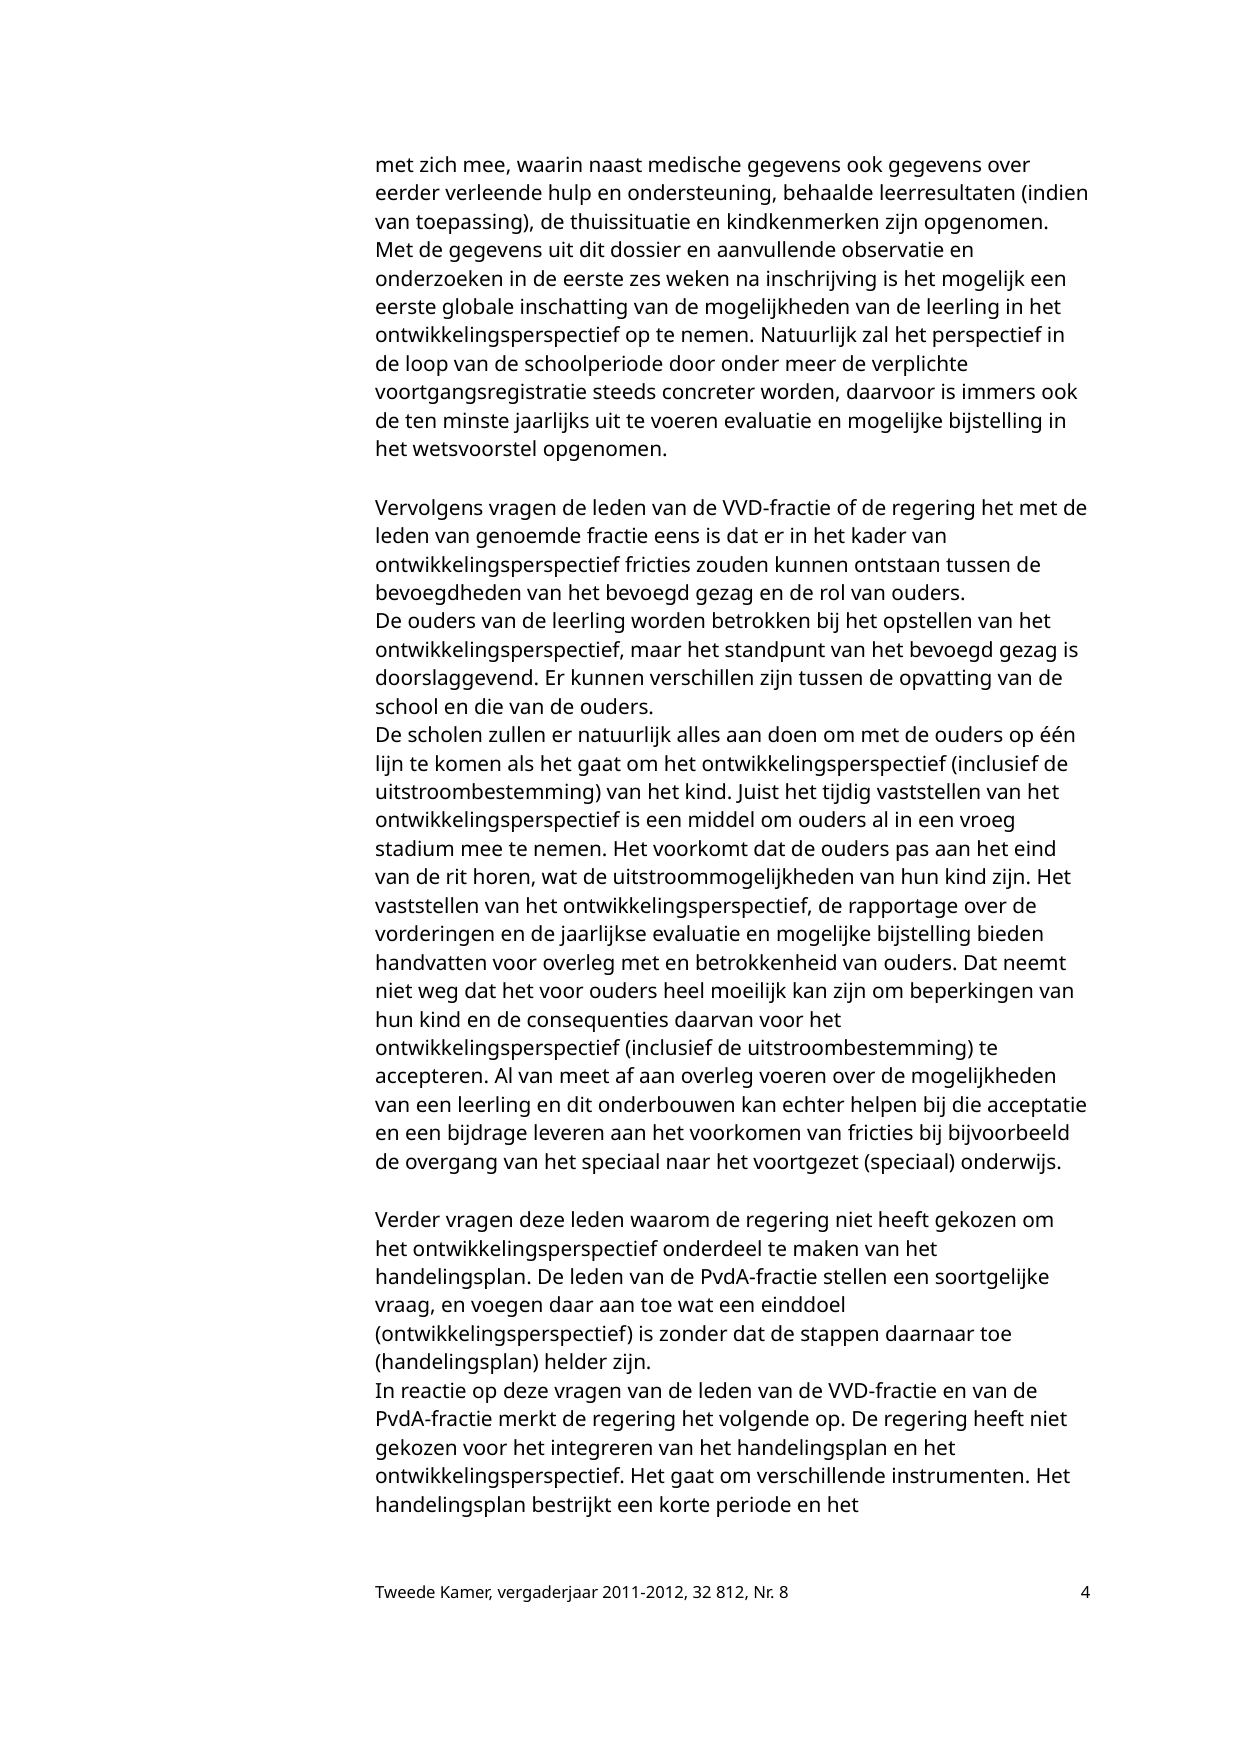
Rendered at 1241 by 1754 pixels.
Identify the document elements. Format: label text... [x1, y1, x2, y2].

text met zich mee, waarin naast medische gegevens ook gegevens over eerder verleende hulp en ondersteuning, behaalde leerresultaten (indien van toepassing), de thuissituatie en kindkenmerken zijn opgenomen. [375, 150, 1090, 235]
text De scholen zullen er natuurlijk alles aan doen om met de ouders op één lijn te komen als het gaat om het ontwikkelingsperspectief (inclusief de uitstroombestemming) van het kind. Juist het tijdig vaststellen van het ontwikkelingsperspectief is een middel om ouders al in een vroeg stadium mee te nemen. Het voorkomt dat de ouders pas aan het eind van de rit horen, wat de uitstroommogelijkheden van hun kind zijn. Het vaststellen van het ontwikkelingsperspectief, de rapportage over de vorderingen en de jaarlijkse evaluatie en mogelijke bijstelling bieden handvatten voor overleg met en betrokkenheid van ouders. Dat neemt niet weg dat het voor ouders heel moeilijk kan zijn om beperkingen van hun kind en de consequenties daarvan voor het ontwikkelingsperspectief (inclusief de uitstroombestemming) te accepteren. Al van meet af aan overleg voeren over de mogelijkheden van een leerling en dit onderbouwen kan echter helpen bij die acceptatie en een bijdrage leveren aan het voorkomen van fricties bij bijvoorbeeld de overgang van het speciaal naar het voortgezet (speciaal) onderwijs. [375, 720, 1090, 1175]
text Vervolgens vragen de leden van de VVD-fractie of de regering het met de leden van genoemde fractie eens is dat er in het kader van ontwikkelingsperspectief fricties zouden kunnen ontstaan tussen de bevoegdheden van het bevoegd gezag en de rol van ouders. [375, 493, 1090, 607]
text Verder vragen deze leden waarom de regering niet heeft gekozen om het ontwikkelingsperspectief onderdeel te maken van het handelingsplan. De leden van de PvdA-fractie stellen een soortgelijke vraag, en voegen daar aan toe wat een einddoel (ontwikkelingsperspectief) is zonder dat de stappen daarnaar toe (handelingsplan) helder zijn. [375, 1205, 1090, 1376]
text In reactie op deze vragen van de leden van de VVD-fractie en van de PvdA-fractie merkt de regering het volgende op. De regering heeft niet gekozen voor het integreren van het handelingsplan en het ontwikkelingsperspectief. Het gaat om verschillende instrumenten. Het handelingsplan bestrijkt een korte periode en het [375, 1376, 1090, 1518]
text Met de gegevens uit dit dossier en aanvullende observatie en onderzoeken in de eerste zes weken na inschrijving is het mogelijk een eerste globale inschatting van de mogelijkheden van de leerling in het ontwikkelingsperspectief op te nemen. Natuurlijk zal het perspectief in de loop van de schoolperiode door onder meer de verplichte voortgangsregistratie steeds concreter worden, daarvoor is immers ook de ten minste jaarlijks uit te voeren evaluatie en mogelijke bijstelling in het wetsvoorstel opgenomen. [375, 235, 1090, 463]
text De ouders van de leerling worden betrokken bij het opstellen van het ontwikkelingsperspectief, maar het standpunt van het bevoegd gezag is doorslaggevend. Er kunnen verschillen zijn tussen de opvatting van de school en die van de ouders. [375, 607, 1090, 720]
